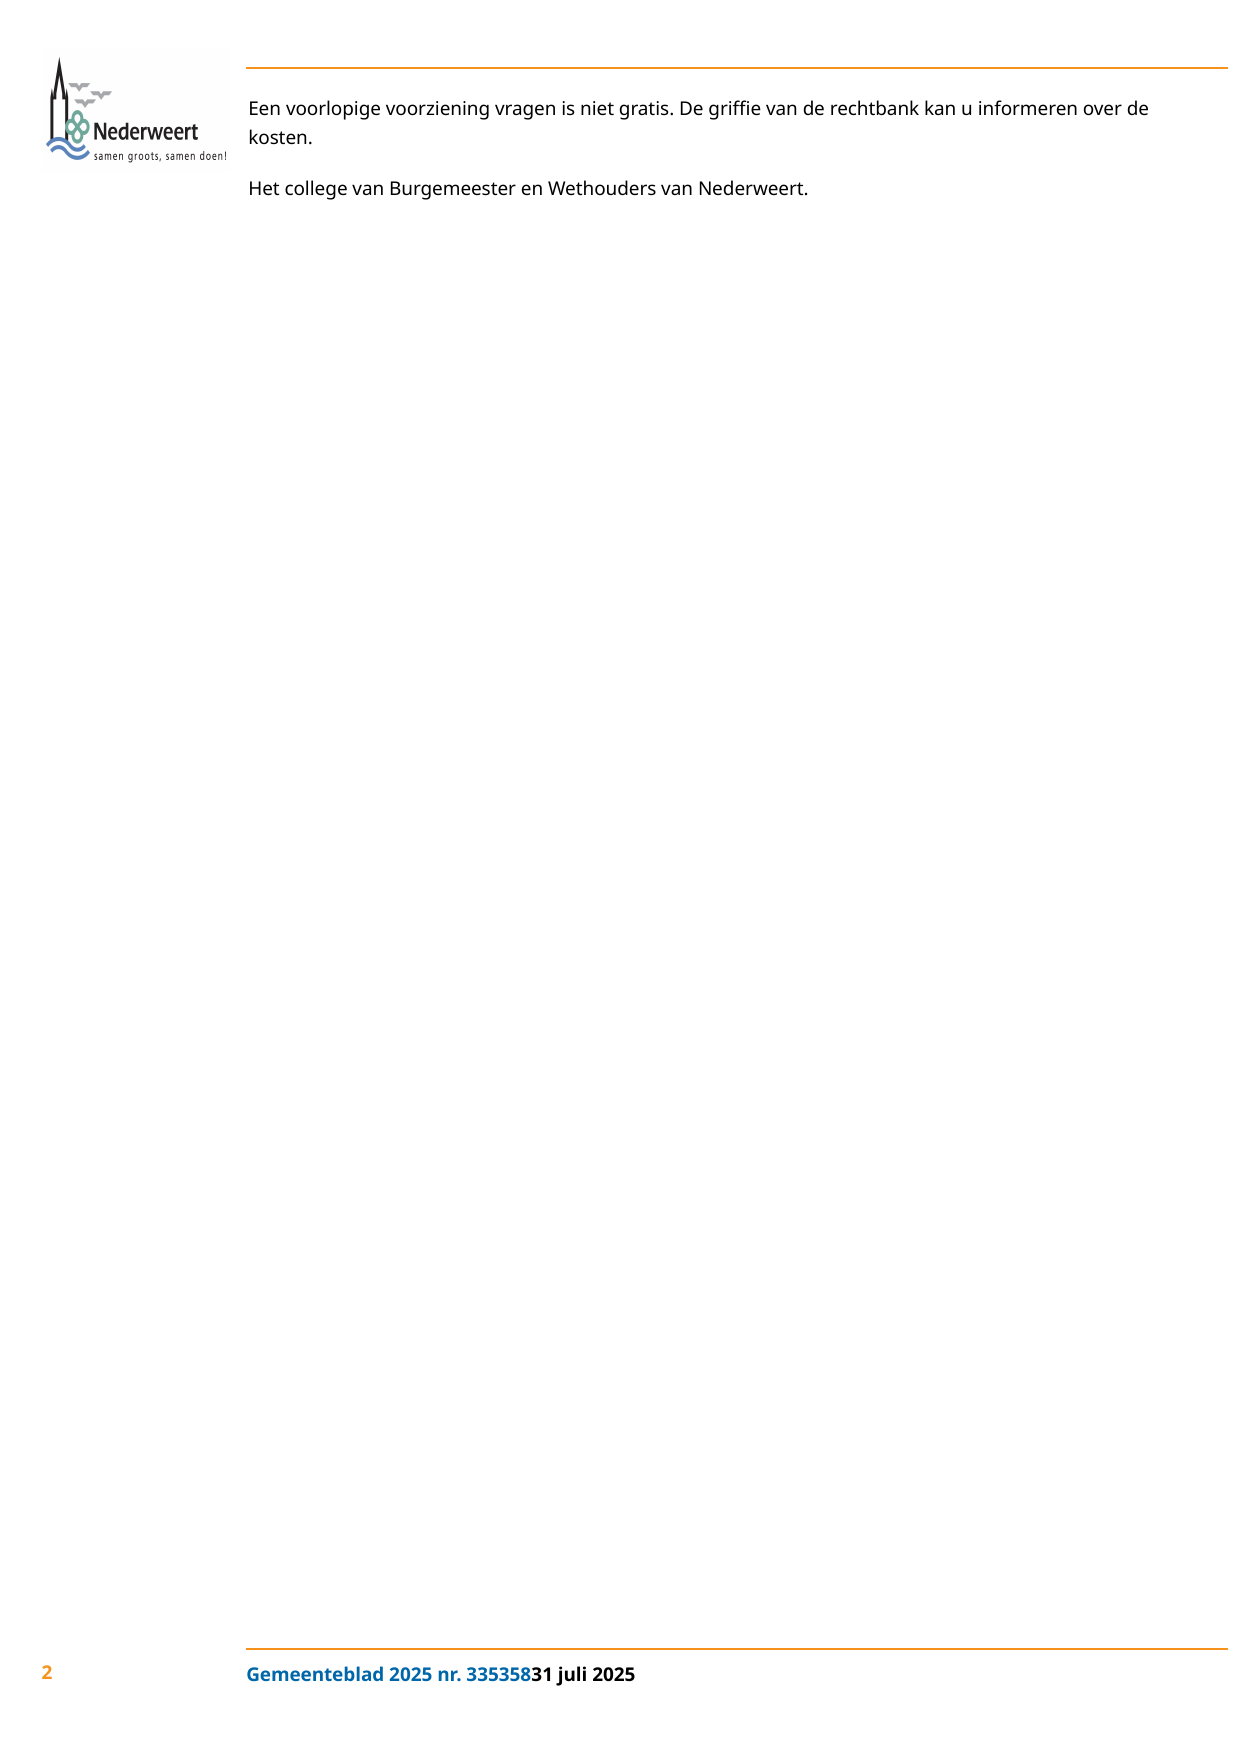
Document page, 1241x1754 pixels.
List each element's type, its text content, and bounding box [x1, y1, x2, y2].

text Een voorlopige voorziening vragen is niet gratis. De griffie van de rechtbank kan u informeren over de kosten. [248, 95, 1152, 150]
picture [41, 47, 231, 172]
text Het college van Burgemeester en Wethouders van Nederweert. [248, 175, 1152, 201]
